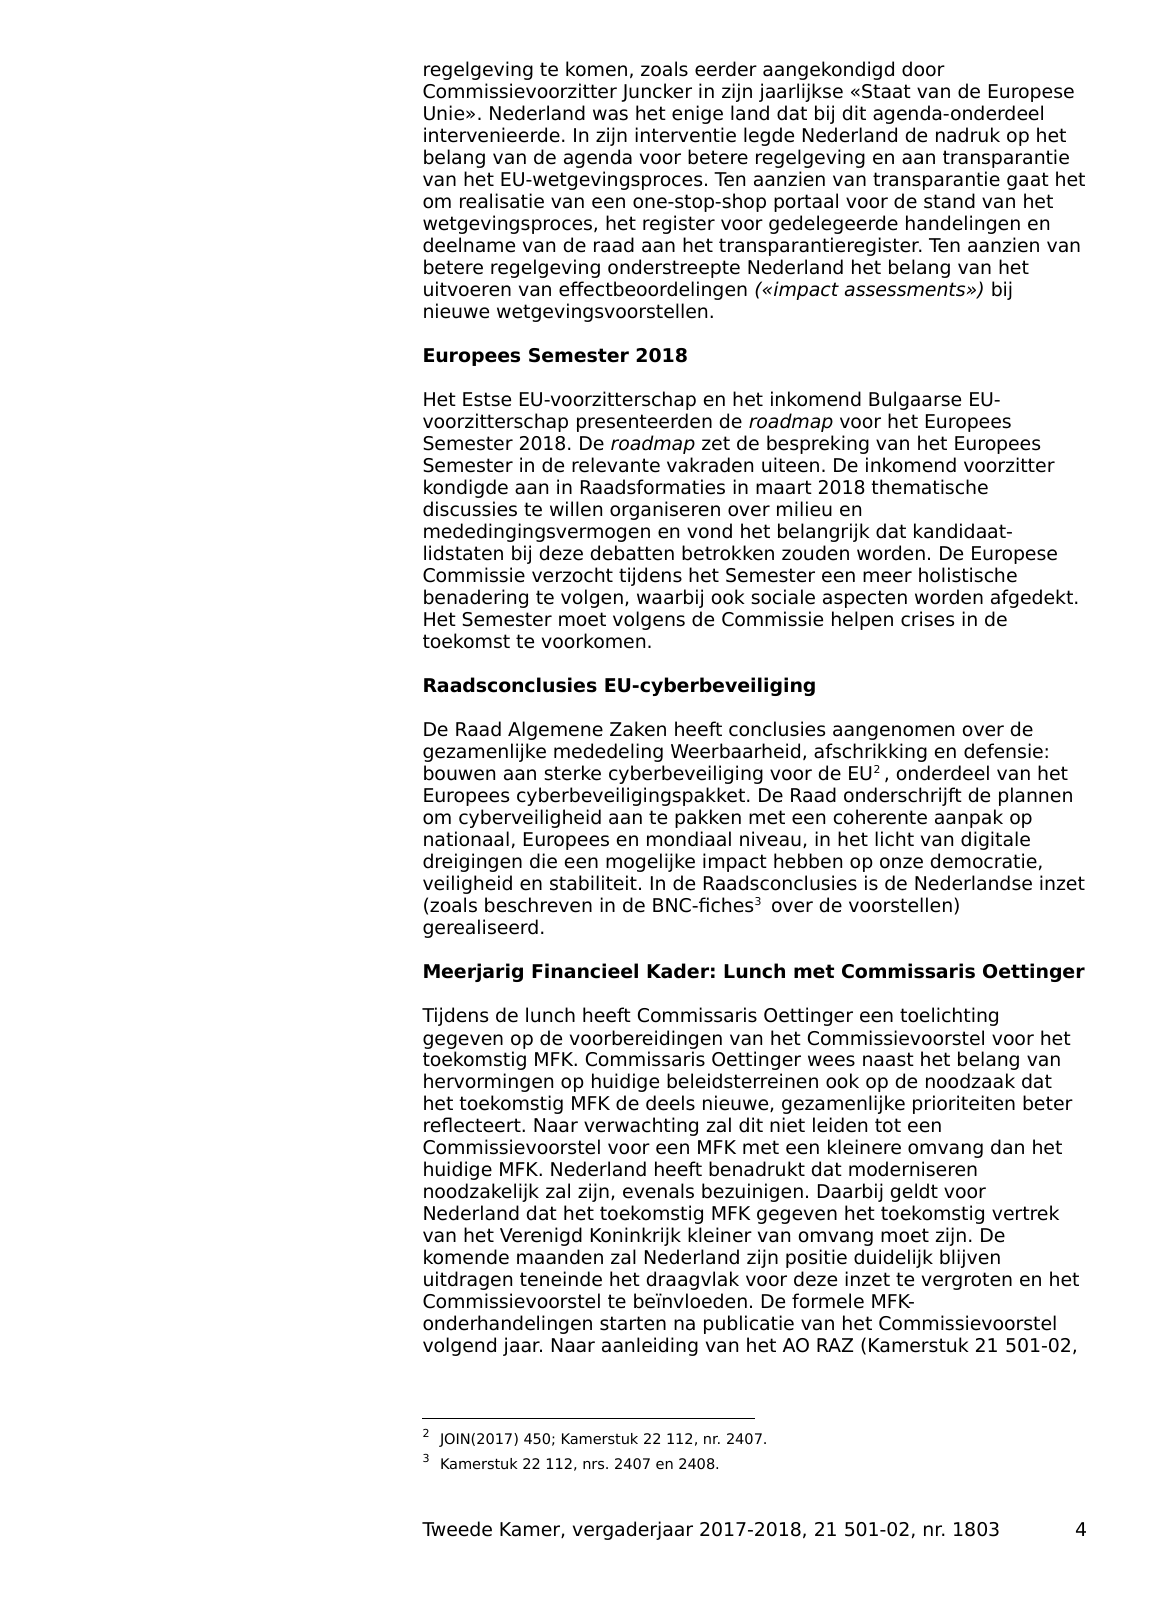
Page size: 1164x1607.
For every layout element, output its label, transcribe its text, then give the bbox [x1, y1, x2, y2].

subtitle Meerjarig Financieel Kader: Lunch met Commissaris Oettinger [422, 961, 1087, 983]
text regelgeving te komen, zoals eerder aangekondigd door Commissievoorzitter Juncker in zijn jaarlijkse «Staat van de Europese Unie». Nederland was het enige land dat bij dit agenda-onderdeel intervenieerde. In zijn interventie legde Nederland de nadruk op het belang van de agenda voor betere regelgeving en aan transparantie van het EU-wetgevingsproces. Ten aanzien van transparantie gaat het om realisatie van een one-stop-shop portaal voor de stand van het wetgevingsproces, het register voor gedelegeerde handelingen en deelname van de raad aan het transparantieregister. Ten aanzien van betere regelgeving onderstreepte Nederland het belang van het uitvoeren van effectbeoordelingen («impact assessments») bij nieuwe wetgevingsvoorstellen. [422, 59, 1087, 323]
text De Raad Algemene Zaken heeft conclusies aangenomen over de gezamenlijke mededeling Weerbaarheid, afschrikking en defensie: bouwen aan sterke cyberbeveiliging voor de EU, onderdeel van het Europees cyberbeveiligingspakket. De Raad onderschrijft de plannen om cyberveiligheid aan te pakken met een coherente aanpak op nationaal, Europees en mondiaal niveau, in het licht van digitale dreigingen die een mogelijke impact hebben op onze democratie, veiligheid en stabiliteit. In de Raadsconclusies is de Nederlandse inzet (zoals beschreven in de BNC-fiches over de voorstellen) gerealiseerd. [422, 719, 1087, 939]
subtitle Europees Semester 2018 [422, 345, 1087, 367]
text JOIN(2017) 450; Kamerstuk 22 112, nr. 2407. [422, 1427, 1087, 1449]
text Tijdens de lunch heeft Commissaris Oettinger een toelichting gegeven op de voorbereidingen van het Commissievoorstel voor het toekomstig MFK. Commissaris Oettinger wees naast het belang van hervormingen op huidige beleidsterreinen ook op de noodzaak dat het toekomstig MFK de deels nieuwe, gezamenlijke prioriteiten beter reflecteert. Naar verwachting zal dit niet leiden tot een Commissievoorstel voor een MFK met een kleinere omvang dan het huidige MFK. Nederland heeft benadrukt dat moderniseren noodzakelijk zal zijn, evenals bezuinigen. Daarbij geldt voor Nederland dat het toekomstig MFK gegeven het toekomstig vertrek van het Verenigd Koninkrijk kleiner van omvang moet zijn. De komende maanden zal Nederland zijn positie duidelijk blijven uitdragen teneinde het draagvlak voor deze inzet te vergroten en het Commissievoorstel te beïnvloeden. De formele MFK-onderhandelingen starten na publicatie van het Commissievoorstel volgend jaar. Naar aanleiding van het AO RAZ (Kamerstuk 21 501-02, [422, 1005, 1087, 1357]
text Het Estse EU-voorzitterschap en het inkomend Bulgaarse EU-voorzitterschap presenteerden de roadmap voor het Europees Semester 2018. De roadmap zet de bespreking van het Europees Semester in de relevante vakraden uiteen. De inkomend voorzitter kondigde aan in Raadsformaties in maart 2018 thematische discussies te willen organiseren over milieu en mededingingsvermogen en vond het belangrijk dat kandidaat-lidstaten bij deze debatten betrokken zouden worden. De Europese Commissie verzocht tijdens het Semester een meer holistische benadering te volgen, waarbij ook sociale aspecten worden afgedekt. Het Semester moet volgens de Commissie helpen crises in de toekomst te voorkomen. [422, 389, 1087, 653]
text Kamerstuk 22 112, nrs. 2407 en 2408. [422, 1452, 1087, 1474]
subtitle Raadsconclusies EU-cyberbeveiliging [422, 675, 1087, 697]
